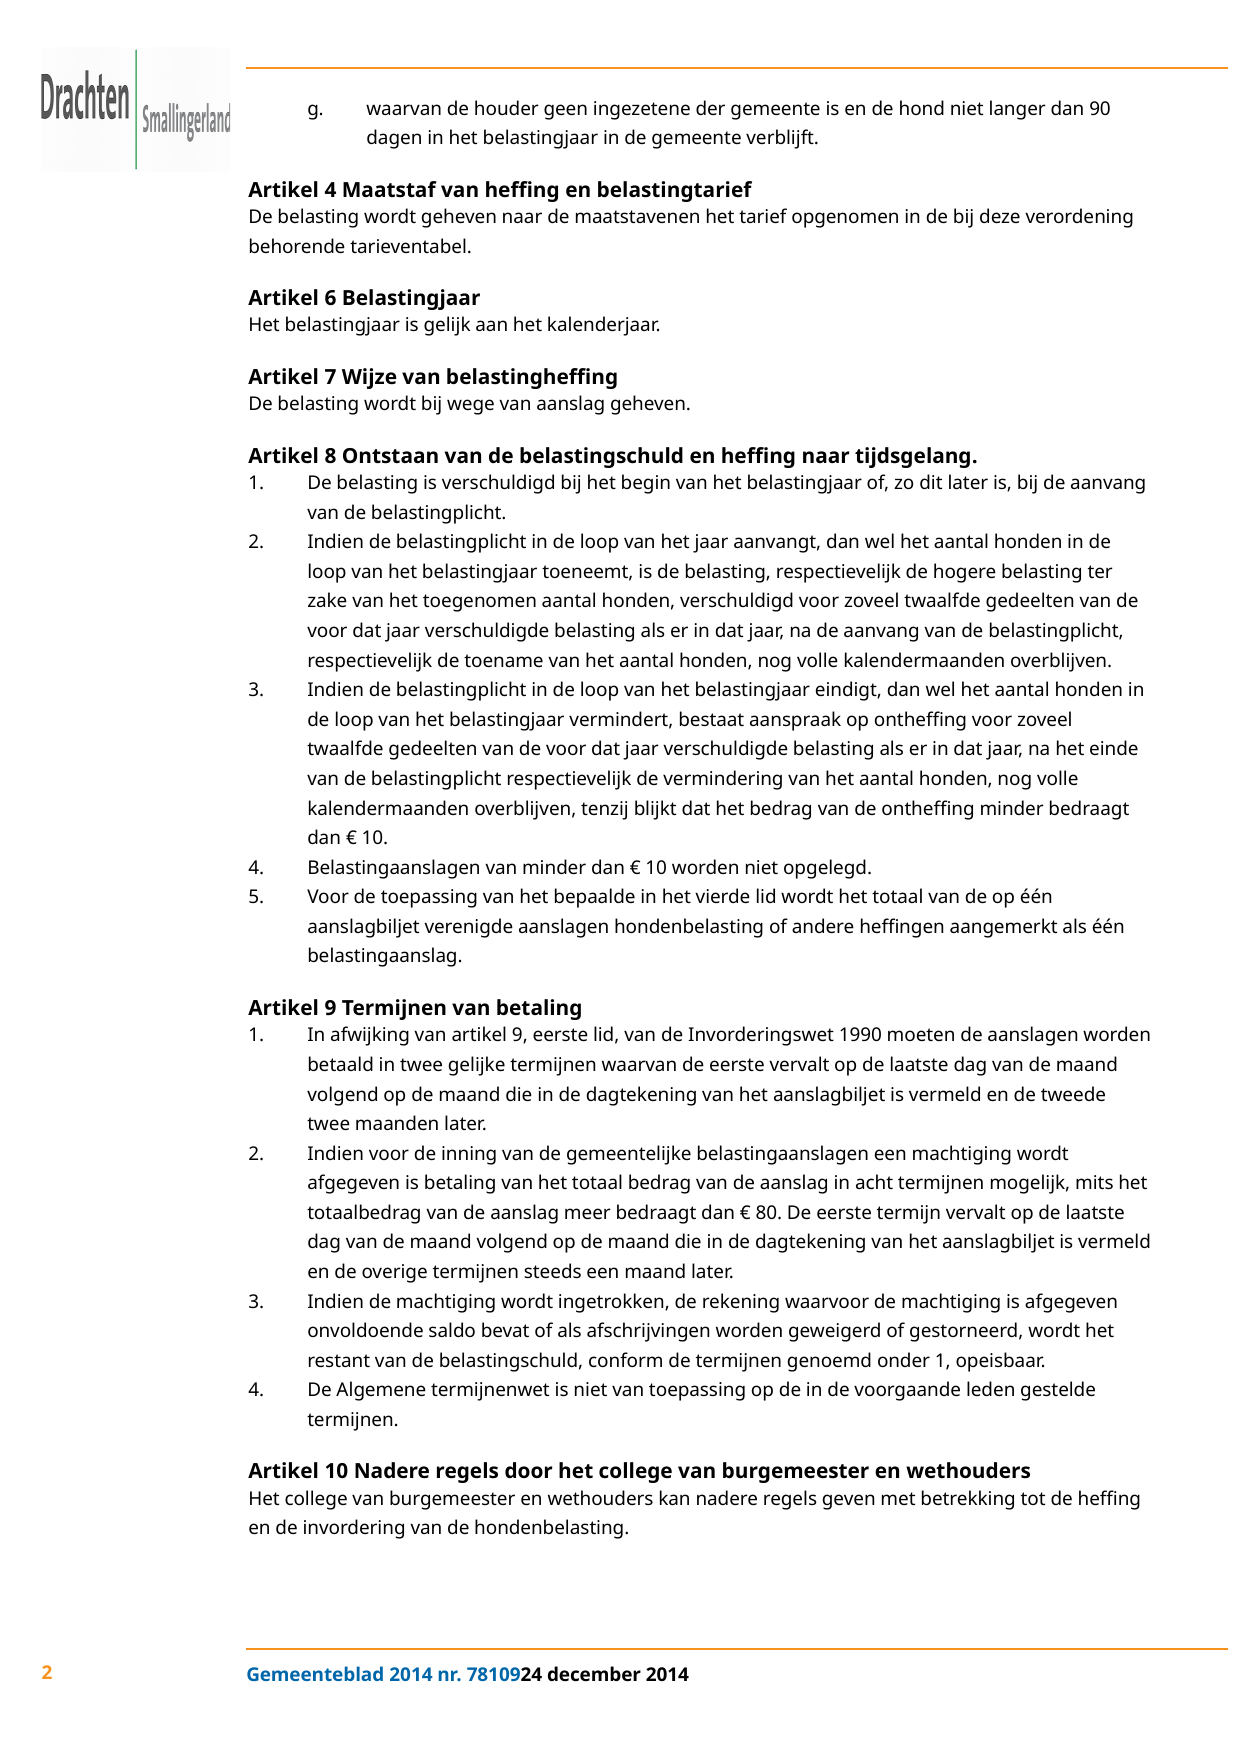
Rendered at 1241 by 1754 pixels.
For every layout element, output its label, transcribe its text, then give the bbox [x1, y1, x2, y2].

text Artikel 7 Wijze van belastingheffing [248, 362, 1152, 391]
text De belasting wordt geheven naar de maatstavenen het tarief opgenomen in de bij deze verordening behorende tarieventabel. [248, 203, 1152, 258]
text Artikel 8 Ontstaan van de belastingschuld en heffing naar tijdsgelang. [248, 441, 1152, 469]
list Indien de belastingplicht in de loop van het belastingjaar eindigt, dan wel het aantal honden in de loop van het belastingjaar vermindert, bestaat aanspraak op ontheffing voor zoveel twaalfde gedeelten van de voor dat jaar verschuldigde belasting als er in dat jaar, na het einde van de belastingplicht respectievelijk de vermindering van het aantal honden, nog volle kalendermaanden overblijven, tenzij blijkt dat het bedrag van de ontheffing minder bedraagt dan € 10. [248, 676, 1152, 850]
list Indien voor de inning van de gemeentelijke belastingaanslagen een machtiging wordt afgegeven is betaling van het totaal bedrag van de aanslag in acht termijnen mogelijk, mits het totaalbedrag van de aanslag meer bedraagt dan € 80. De eerste termijn vervalt op de laatste dag van de maand volgend op de maand die in de dagtekening van het aanslagbiljet is vermeld en de overige termijnen steeds een maand later. [248, 1140, 1152, 1284]
text Artikel 10 Nadere regels door het college van burgemeester en wethouders [248, 1457, 1152, 1485]
text Het belastingjaar is gelijk aan het kalenderjaar. [248, 312, 1152, 337]
text Artikel 6 Belastingjaar [248, 283, 1152, 312]
text De belasting wordt bij wege van aanslag geheven. [248, 391, 1152, 416]
text Het college van burgemeester en wethouders kan nadere regels geven met betrekking tot de heffing en de invordering van de hondenbelasting. [248, 1485, 1152, 1540]
list Indien de machtiging wordt ingetrokken, de rekening waarvoor de machtiging is afgegeven onvoldoende saldo bevat of als afschrijvingen worden geweigerd of gestorneerd, wordt het restant van de belastingschuld, conform de termijnen genoemd onder 1, opeisbaar. [248, 1288, 1152, 1373]
list Belastingaanslagen van minder dan € 10 worden niet opgelegd. [248, 854, 1152, 880]
list In afwijking van artikel 9, eerste lid, van de Invorderingswet 1990 moeten de aanslagen worden betaald in twee gelijke termijnen waarvan de eerste vervalt op de laatste dag van de maand volgend op de maand die in de dagtekening van het aanslagbiljet is vermeld en de tweede twee maanden later. [248, 1022, 1152, 1136]
text Artikel 9 Termijnen van betaling [248, 993, 1152, 1022]
picture [41, 47, 231, 172]
list Indien de belastingplicht in de loop van het jaar aanvangt, dan wel het aantal honden in de loop van het belastingjaar toeneemt, is de belasting, respectievelijk de hogere belasting ter zake van het toegenomen aantal honden, verschuldigd voor zoveel twaalfde gedeelten van de voor dat jaar verschuldigde belasting als er in dat jaar, na de aanvang van de belastingplicht, respectievelijk de toename van het aantal honden, nog volle kalendermaanden overblijven. [248, 528, 1152, 673]
list De belasting is verschuldigd bij het begin van het belastingjaar of, zo dit later is, bij de aanvang van de belastingplicht. [248, 469, 1152, 525]
list De Algemene termijnenwet is niet van toepassing op de in de voorgaande leden gestelde termijnen. [248, 1377, 1152, 1432]
list Voor de toepassing van het bepaalde in het vierde lid wordt het totaal van de op één aanslagbiljet verenigde aanslagen hondenbelasting of andere heffingen aangemerkt als één belastingaanslag. [248, 883, 1152, 968]
text Artikel 4 Maatstaf van heffing en belastingtarief [248, 175, 1152, 203]
list waarvan de houder geen ingezetene der gemeente is en de hond niet langer dan 90 dagen in het belastingjaar in de gemeente verblijft. [307, 95, 1152, 150]
